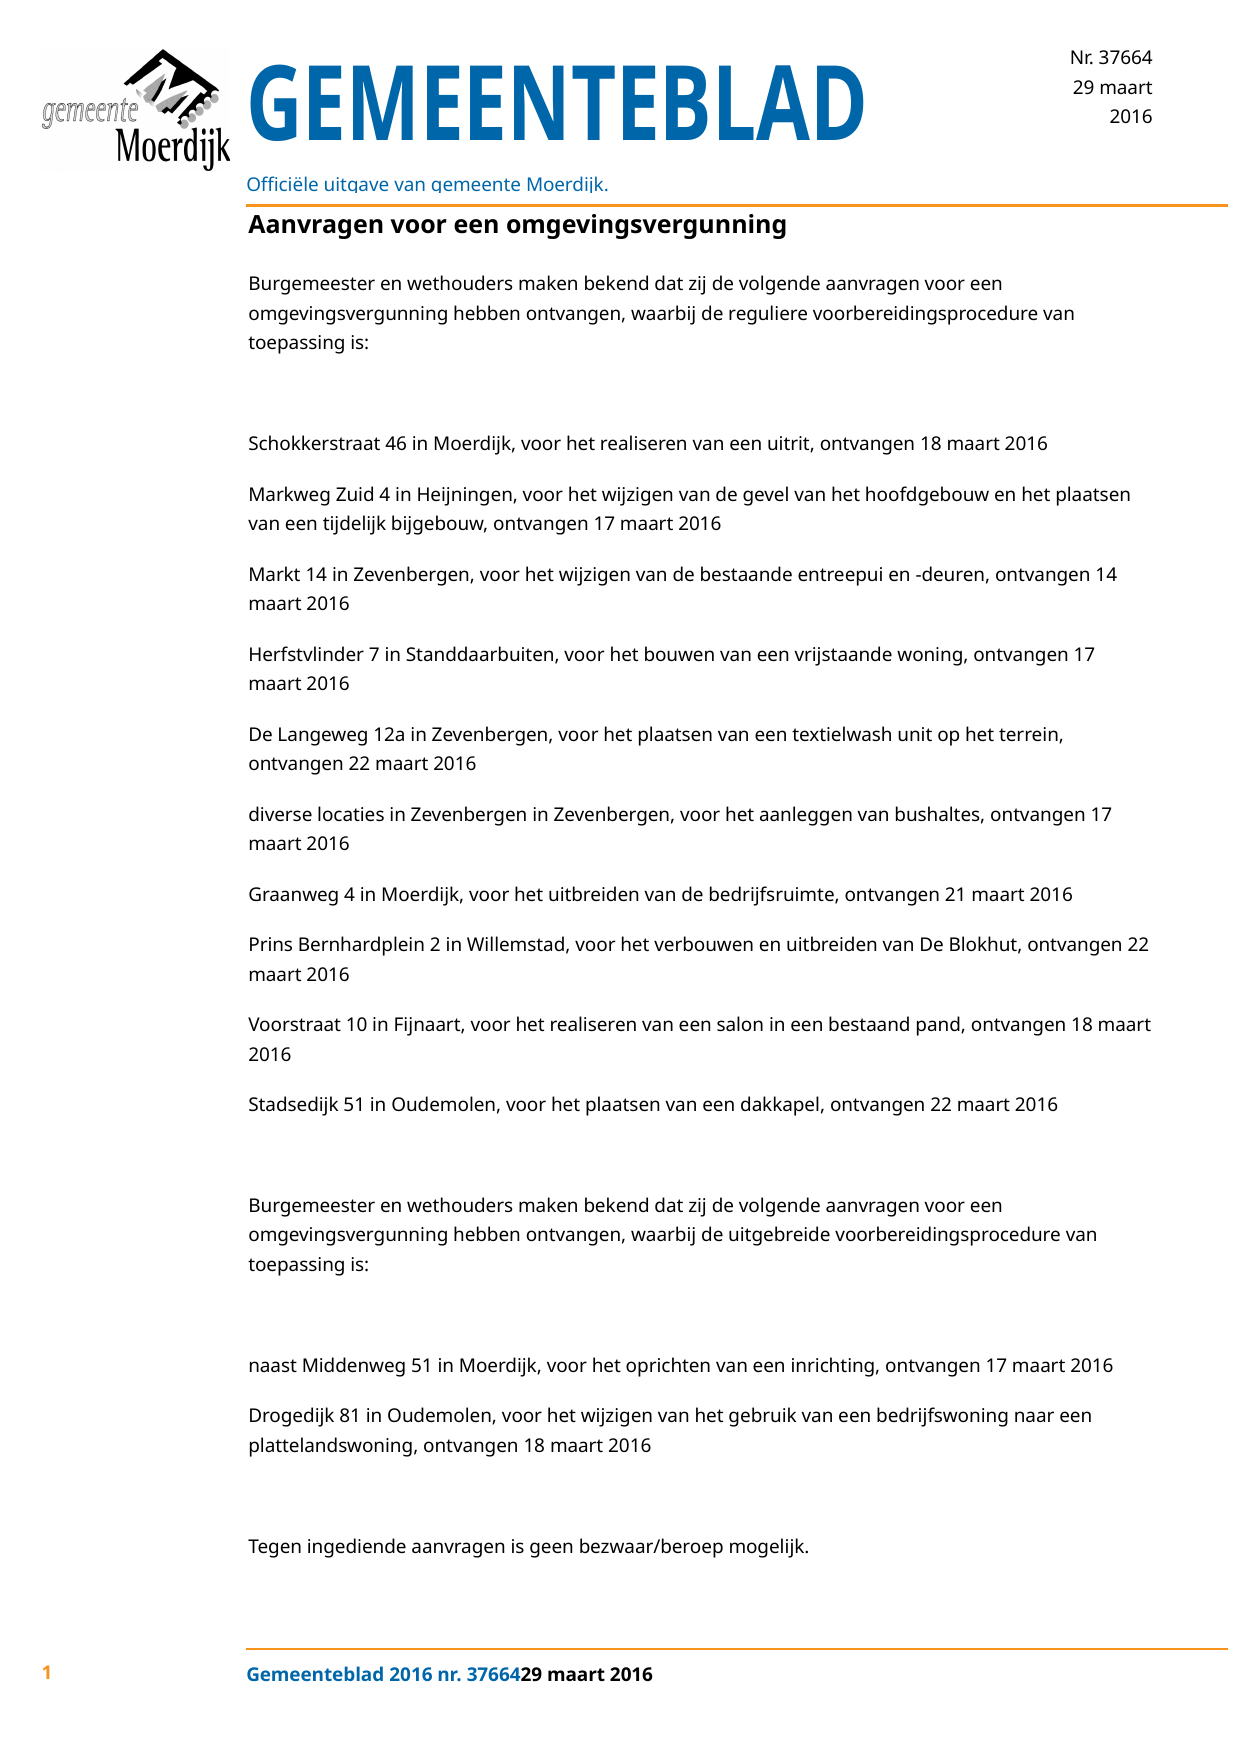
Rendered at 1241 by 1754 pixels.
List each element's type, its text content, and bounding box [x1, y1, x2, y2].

text naast Middenweg 51 in Moerdijk, voor het oprichten van een inrichting, ontvangen 17 maart 2016 [248, 1352, 1152, 1378]
text Drogedijk 81 in Oudemolen, voor het wijzigen van het gebruik van een bedrijfswoning naar een plattelandswoning, ontvangen 18 maart 2016 [248, 1402, 1152, 1458]
text Burgemeester en wethouders maken bekend dat zij de volgende aanvragen voor een omgevingsvergunning hebben ontvangen, waarbij de reguliere voorbereidingsprocedure van toepassing is: [248, 270, 1152, 355]
text Markt 14 in Zevenbergen, voor het wijzigen van de bestaande entreepui en -deuren, ontvangen 14 maart 2016 [248, 561, 1152, 616]
text Burgemeester en wethouders maken bekend dat zij de volgende aanvragen voor een omgevingsvergunning hebben ontvangen, waarbij de uitgebreide voorbereidingsprocedure van toepassing is: [248, 1192, 1152, 1277]
text De Langeweg 12a in Zevenbergen, voor het plaatsen van een textielwash unit op het terrein, ontvangen 22 maart 2016 [248, 721, 1152, 776]
text Prins Bernhardplein 2 in Willemstad, voor het verbouwen en uitbreiden van De Blokhut, ontvangen 22 maart 2016 [248, 931, 1152, 986]
text Aanvragen voor een omgevingsvergunning [248, 207, 1152, 241]
text Herfstvlinder 7 in Standdaarbuiten, voor het bouwen van een vrijstaande woning, ontvangen 17 maart 2016 [248, 641, 1152, 696]
text Graanweg 4 in Moerdijk, voor het uitbreiden van de bedrijfsruimte, ontvangen 21 maart 2016 [248, 881, 1152, 906]
text Schokkerstraat 46 in Moerdijk, voor het realiseren van een uitrit, ontvangen 18 maart 2016 [248, 430, 1152, 456]
text diverse locaties in Zevenbergen in Zevenbergen, voor het aanleggen van bushaltes, ontvangen 17 maart 2016 [248, 801, 1152, 856]
text Stadsedijk 51 in Oudemolen, voor het plaatsen van een dakkapel, ontvangen 22 maart 2016 [248, 1091, 1152, 1117]
picture [41, 47, 231, 172]
text Tegen ingediende aanvragen is geen bezwaar/beroep mogelijk. [248, 1533, 1152, 1558]
text Voorstraat 10 in Fijnaart, voor het realiseren van een salon in een bestaand pand, ontvangen 18 maart 2016 [248, 1011, 1152, 1066]
text Markweg Zuid 4 in Heijningen, voor het wijzigen van de gevel van het hoofdgebouw en het plaatsen van een tijdelijk bijgebouw, ontvangen 17 maart 2016 [248, 481, 1152, 536]
